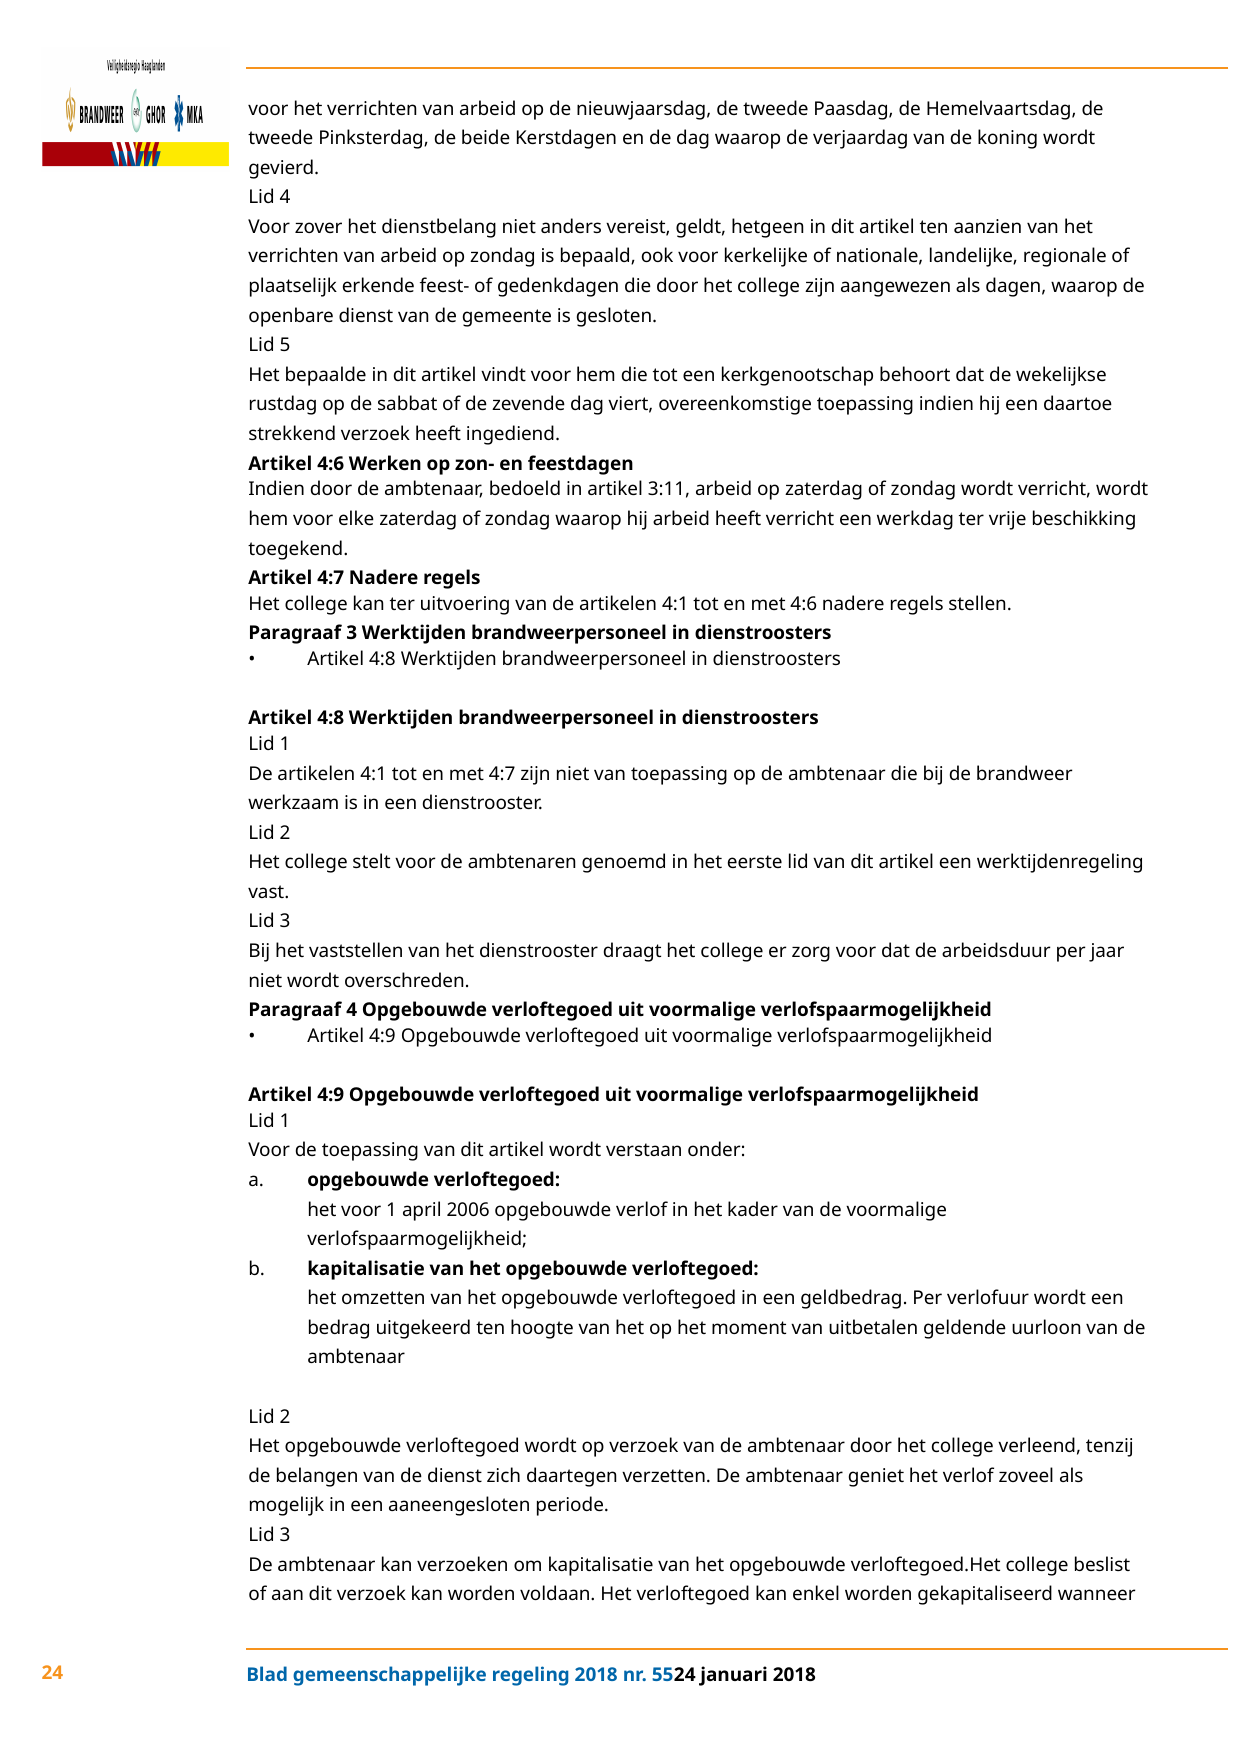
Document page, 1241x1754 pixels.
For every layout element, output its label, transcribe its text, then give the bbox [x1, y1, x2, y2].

list het omzetten van het opgebouwde verloftegoed in een geldbedrag. Per verlofuur wordt een bedrag uitgekeerd ten hoogte van het op het moment van uitbetalen geldende uurloon van de ambtenaar [248, 1284, 1152, 1369]
text De artikelen 4:1 tot en met 4:7 zijn niet van toepassing op de ambtenaar die bij de brandweer werkzaam is in een dienstrooster. [248, 760, 1152, 815]
list opgebouwde verloftegoed: [248, 1166, 1152, 1192]
text Artikel 4:8 Werktijden brandweerpersoneel in dienstroosters [248, 704, 1152, 730]
list Artikel 4:8 Werktijden brandweerpersoneel in dienstroosters [248, 645, 1152, 671]
text Artikel 4:9 Opgebouwde verloftegoed uit voormalige verlofspaarmogelijkheid [248, 1081, 1152, 1107]
text Lid 2 [248, 1403, 1152, 1429]
text Lid 3 [248, 908, 1152, 933]
list Artikel 4:9 Opgebouwde verloftegoed uit voormalige verlofspaarmogelijkheid [248, 1022, 1152, 1048]
text Het college kan ter uitvoering van de artikelen 4:1 tot en met 4:6 nadere regels stellen. [248, 590, 1152, 616]
text De ambtenaar kan verzoeken om kapitalisatie van het opgebouwde verloftegoed.Het college beslist of aan dit verzoek kan worden voldaan. Het verloftegoed kan enkel worden gekapitaliseerd wanneer [248, 1551, 1152, 1606]
text voor het verrichten van arbeid op de nieuwjaarsdag, de tweede Paasdag, de Hemelvaartsdag, de tweede Pinksterdag, de beide Kerstdagen en de dag waarop de verjaardag van de koning wordt gevierd. [248, 95, 1152, 180]
picture [41, 47, 231, 172]
text Indien door de ambtenaar, bedoeld in artikel 3:11, arbeid op zaterdag of zondag wordt verricht, wordt hem voor elke zaterdag of zondag waarop hij arbeid heeft verricht een werkdag ter vrije beschikking toegekend. [248, 476, 1152, 560]
list het voor 1 april 2006 opgebouwde verlof in het kader van de voormalige verlofspaarmogelijkheid; [248, 1196, 1152, 1251]
text Lid 4 [248, 183, 1152, 209]
text Het opgebouwde verloftegoed wordt op verzoek van de ambtenaar door het college verleend, tenzij de belangen van de dienst zich daartegen verzetten. De ambtenaar geniet het verlof zoveel als mogelijk in een aaneengesloten periode. [248, 1432, 1152, 1517]
text Voor zover het dienstbelang niet anders vereist, geldt, hetgeen in dit artikel ten aanzien van het verrichten van arbeid op zondag is bepaald, ook voor kerkelijke of nationale, landelijke, regionale of plaatselijk erkende feest- of gedenkdagen die door het college zijn aangewezen als dagen, waarop de openbare dienst van de gemeente is gesloten. [248, 213, 1152, 328]
text Paragraaf 4 Opgebouwde verloftegoed uit voormalige verlofspaarmogelijkheid [248, 996, 1152, 1022]
text Lid 2 [248, 819, 1152, 845]
text Het college stelt voor de ambtenaren genoemd in het eerste lid van dit artikel een werktijdenregeling vast. [248, 848, 1152, 904]
text Het bepaalde in dit artikel vindt voor hem die tot een kerkgenootschap behoort dat de wekelijkse rustdag op de sabbat of de zevende dag viert, overeenkomstige toepassing indien hij een daartoe strekkend verzoek heeft ingediend. [248, 361, 1152, 446]
text Lid 5 [248, 331, 1152, 357]
text Lid 3 [248, 1521, 1152, 1547]
text Artikel 4:6 Werken op zon- en feestdagen [248, 450, 1152, 476]
text Lid 1 [248, 1107, 1152, 1133]
text Paragraaf 3 Werktijden brandweerpersoneel in dienstroosters [248, 619, 1152, 645]
text Artikel 4:7 Nadere regels [248, 564, 1152, 590]
list kapitalisatie van het opgebouwde verloftegoed: [248, 1255, 1152, 1281]
text Lid 1 [248, 730, 1152, 756]
text Bij het vaststellen van het dienstrooster draagt het college er zorg voor dat de arbeidsduur per jaar niet wordt overschreden. [248, 937, 1152, 993]
text Voor de toepassing van dit artikel wordt verstaan onder: [248, 1137, 1152, 1162]
